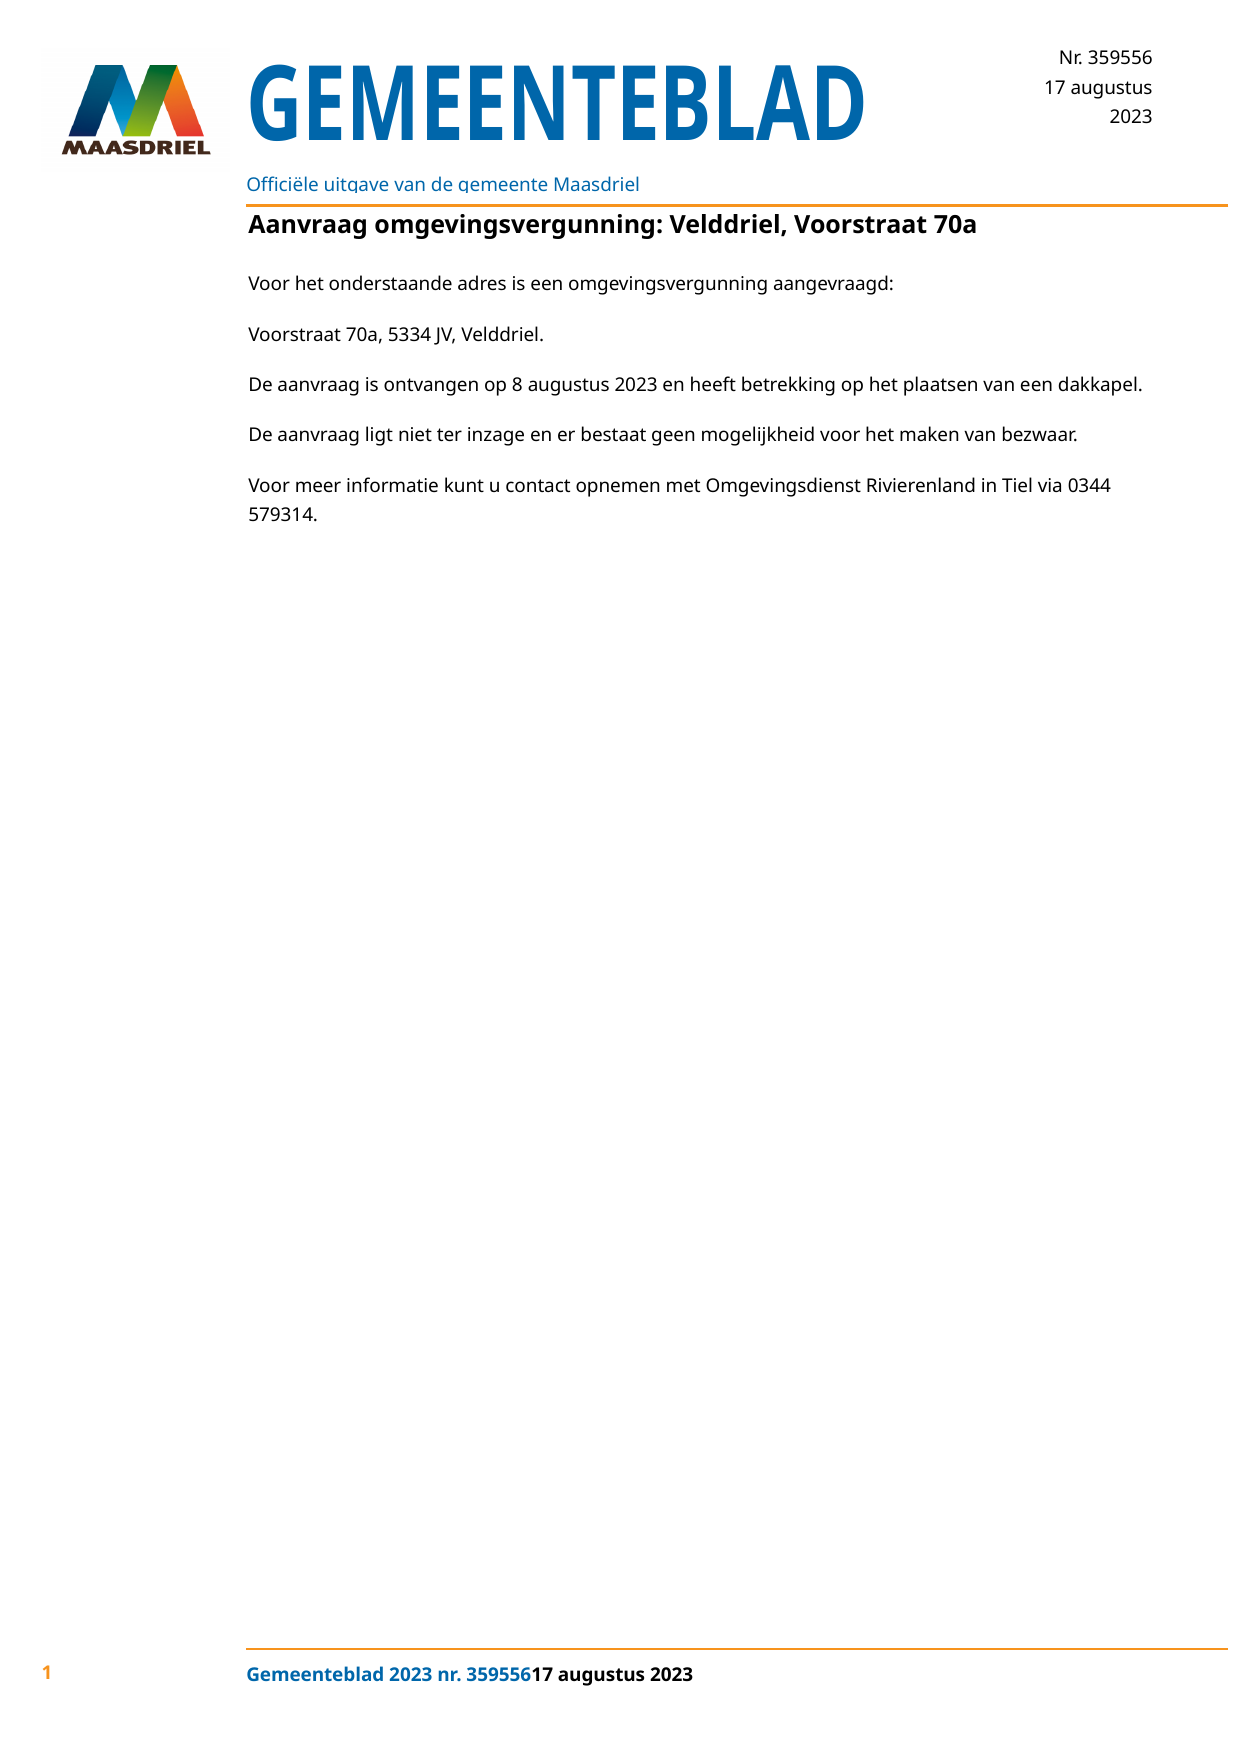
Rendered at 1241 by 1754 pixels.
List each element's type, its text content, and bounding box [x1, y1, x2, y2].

text De aanvraag is ontvangen op 8 augustus 2023 en heeft betrekking op het plaatsen van een dakkapel. [248, 371, 1152, 397]
text De aanvraag ligt niet ter inzage en er bestaat geen mogelijkheid voor het maken van bezwaar. [248, 422, 1152, 447]
text Voor meer informatie kunt u contact opnemen met Omgevingsdienst Rivierenland in Tiel via 0344 579314. [248, 472, 1152, 527]
text Aanvraag omgevingsvergunning: Velddriel, Voorstraat 70a [248, 207, 1152, 241]
text Voor het onderstaande adres is een omgevingsvergunning aangevraagd: [248, 270, 1152, 296]
picture [41, 47, 231, 172]
text Voorstraat 70a, 5334 JV, Velddriel. [248, 321, 1152, 346]
